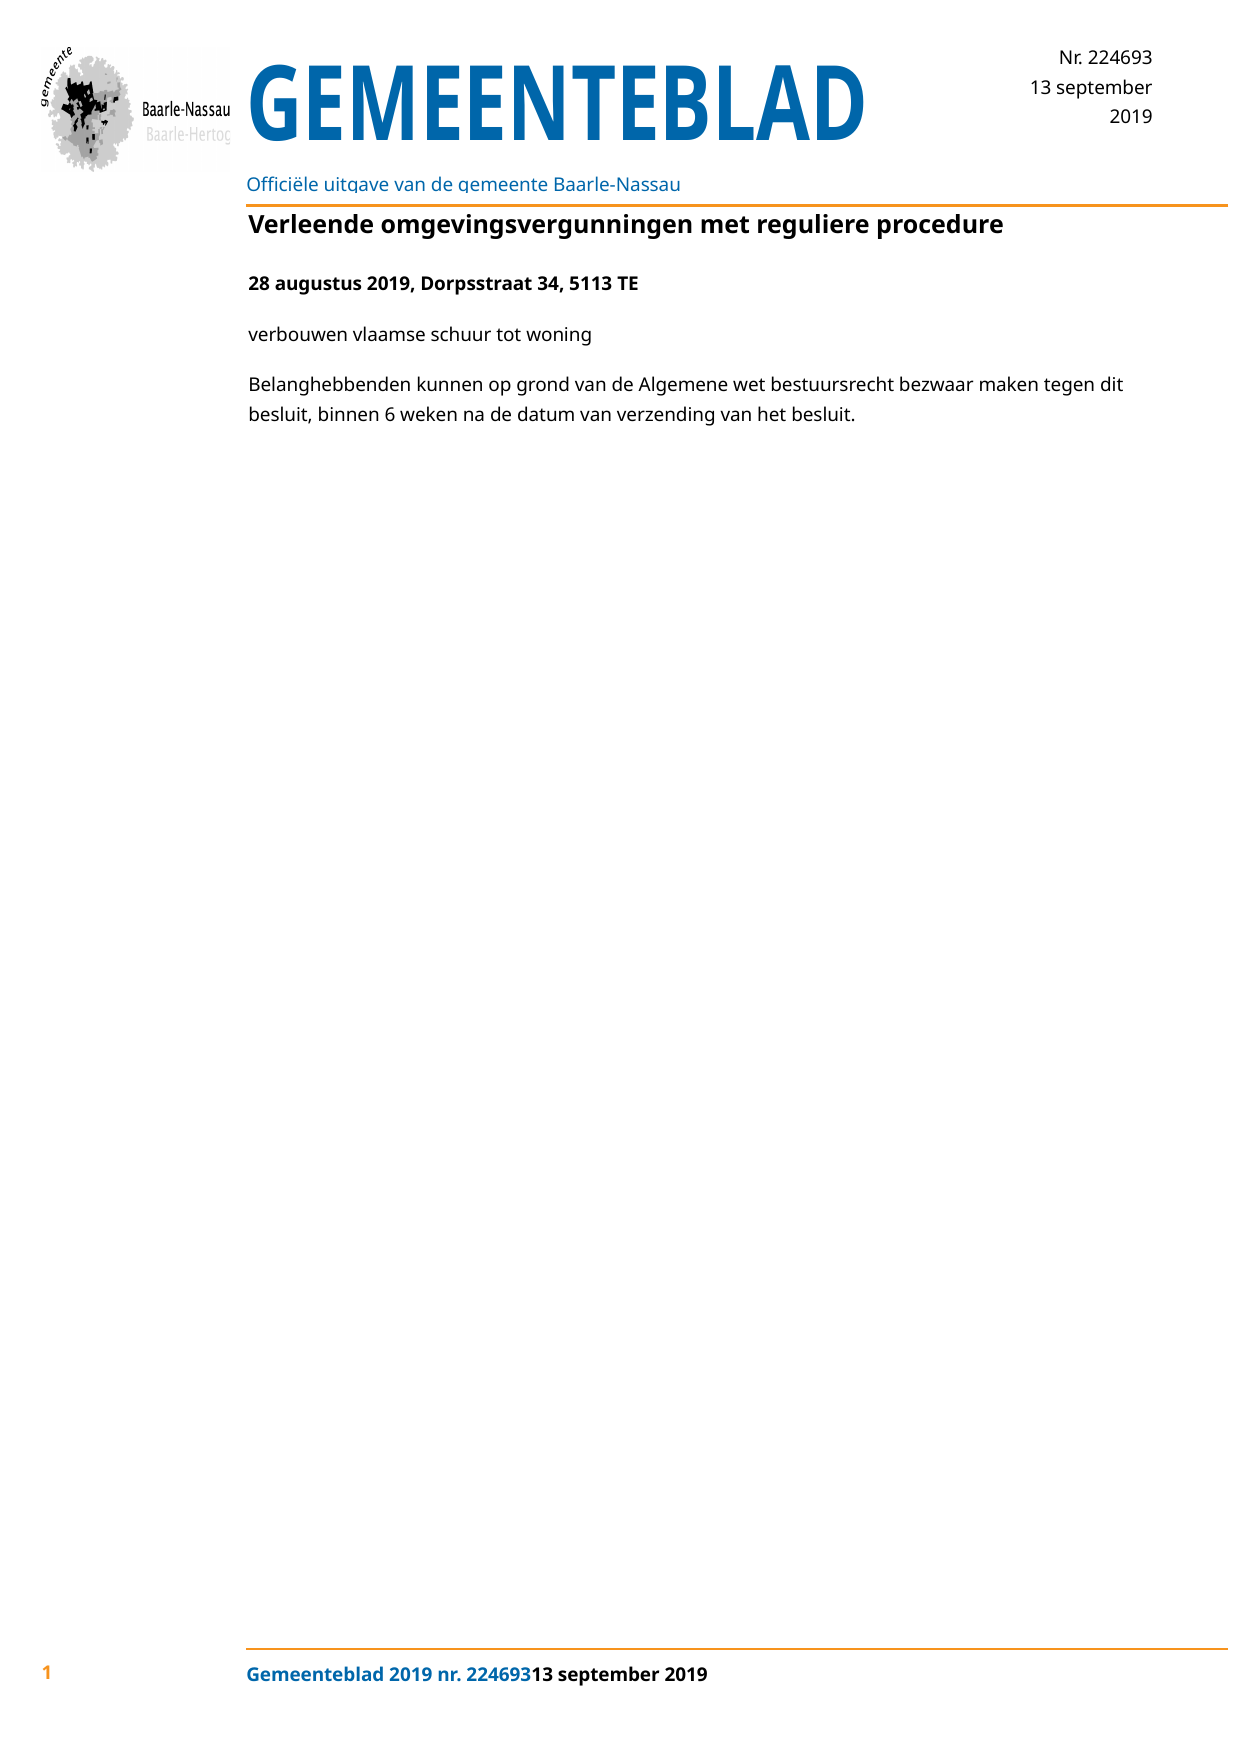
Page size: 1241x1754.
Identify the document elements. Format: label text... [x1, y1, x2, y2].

text Belanghebbenden kunnen op grond van de Algemene wet bestuursrecht bezwaar maken tegen dit besluit, binnen 6 weken na de datum van verzending van het besluit. [248, 371, 1152, 426]
text 28 augustus 2019, Dorpsstraat 34, 5113 TE [248, 270, 1152, 296]
text verbouwen vlaamse schuur tot woning [248, 321, 1152, 346]
text Verleende omgevingsvergunningen met reguliere procedure [248, 207, 1152, 241]
picture [41, 47, 231, 172]
